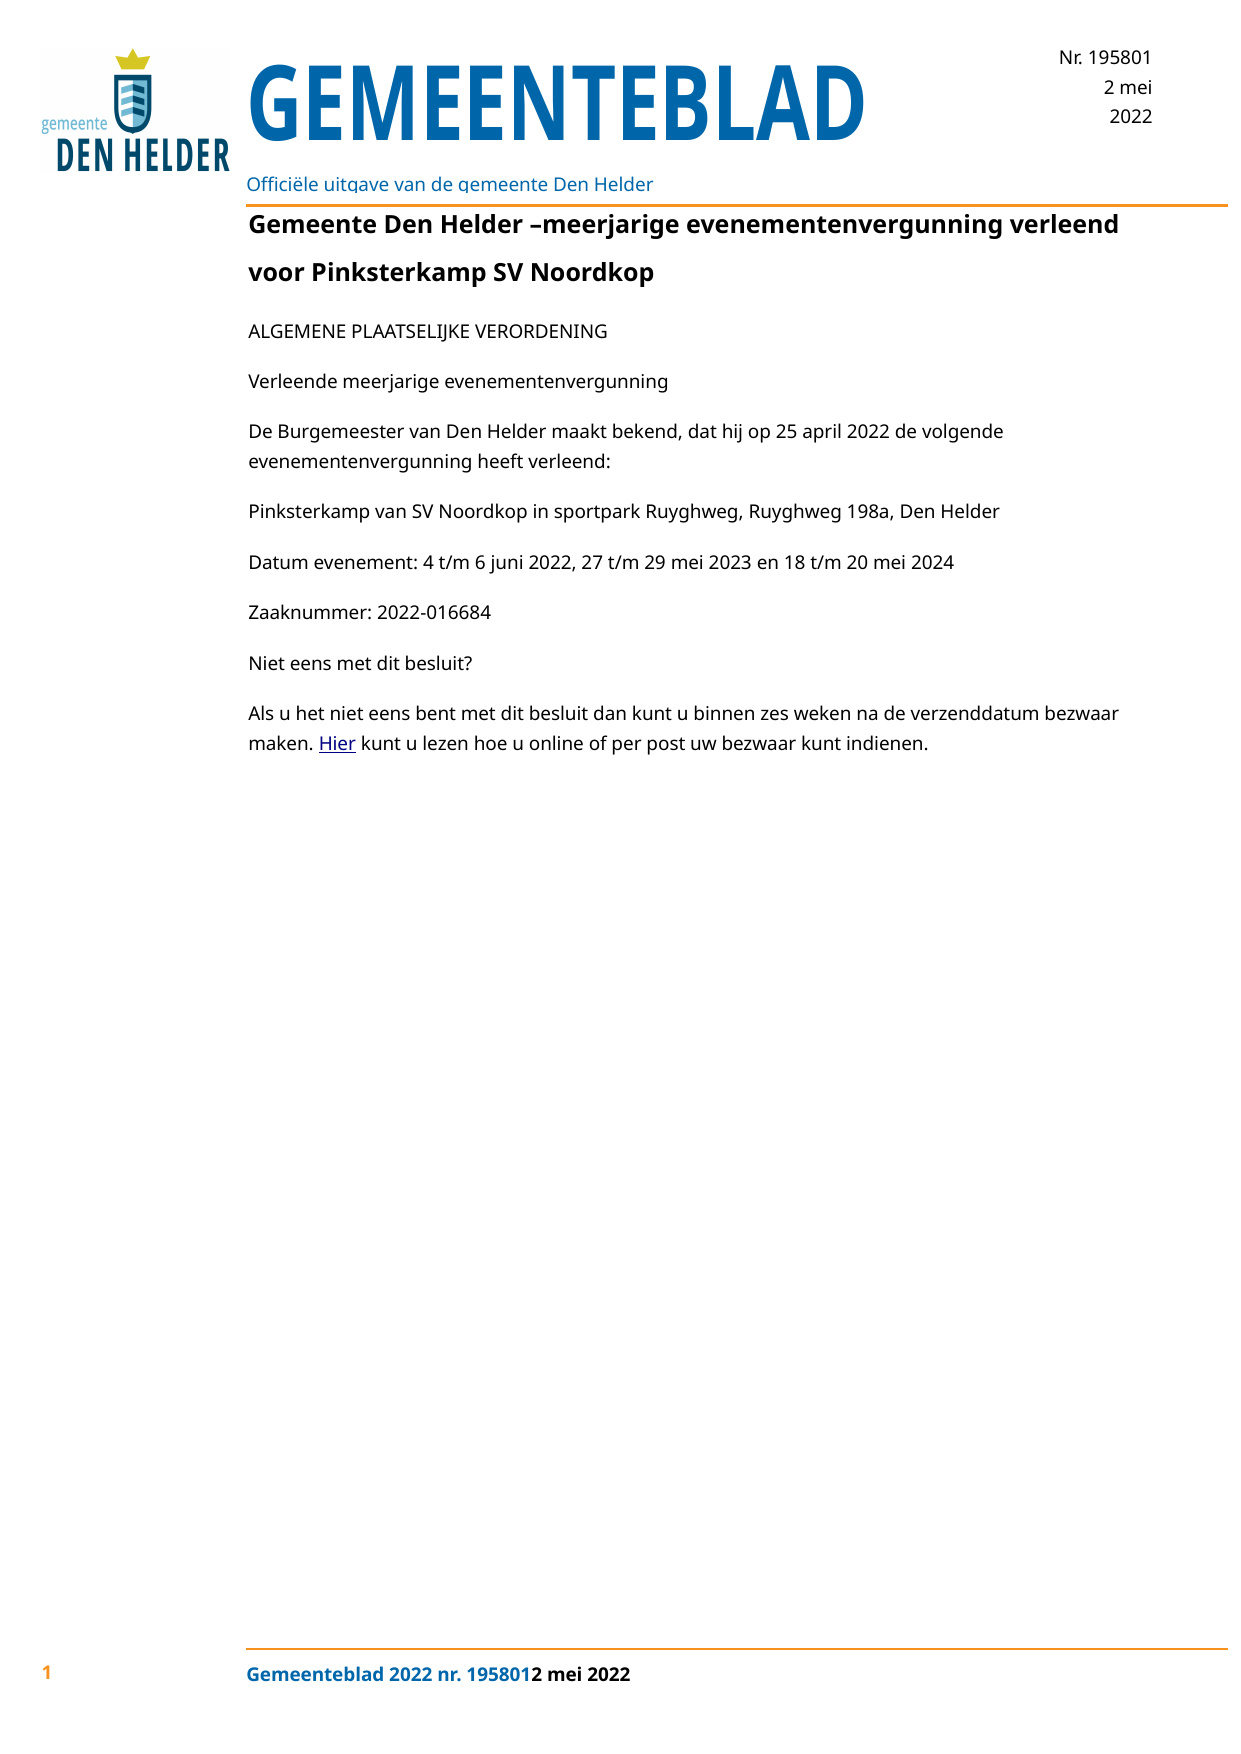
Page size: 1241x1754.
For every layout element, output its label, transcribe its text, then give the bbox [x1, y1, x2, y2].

picture [100, 154, 106, 172]
picture [41, 47, 231, 172]
text ALGEMENE PLAATSELIJKE VERORDENING [248, 318, 1152, 344]
text De Burgemeester van Den Helder maakt bekend, dat hij op 25 april 2022 de volgende evenementenvergunning heeft verleend: [248, 419, 1152, 474]
text Als u het niet eens bent met dit besluit dan kunt u binnen zes weken na de verzenddatum bezwaar maken. Hier kunt u lezen hoe u online of per post uw bezwaar kunt indienen. [248, 700, 1152, 756]
picture [220, 160, 224, 172]
text Zaaknummer: 2022-016684 [248, 599, 1152, 625]
picture [130, 157, 135, 172]
picture [182, 144, 187, 165]
text Pinksterkamp van SV Noordkop in sportpark Ruyghweg, Ruyghweg 198a, Den Helder [248, 499, 1152, 524]
text Verleende meerjarige evenementenvergunning [248, 368, 1152, 394]
text Niet eens met dit besluit? [248, 650, 1152, 676]
picture [63, 144, 68, 165]
text Datum evenement: 4 t/m 6 juni 2022, 27 t/m 29 mei 2023 en 18 t/m 20 mei 2024 [248, 549, 1152, 575]
text Gemeente Den Helder –meerjarige evenementenvergunning verleend voor Pinksterkamp SV Noordkop [248, 207, 1152, 288]
